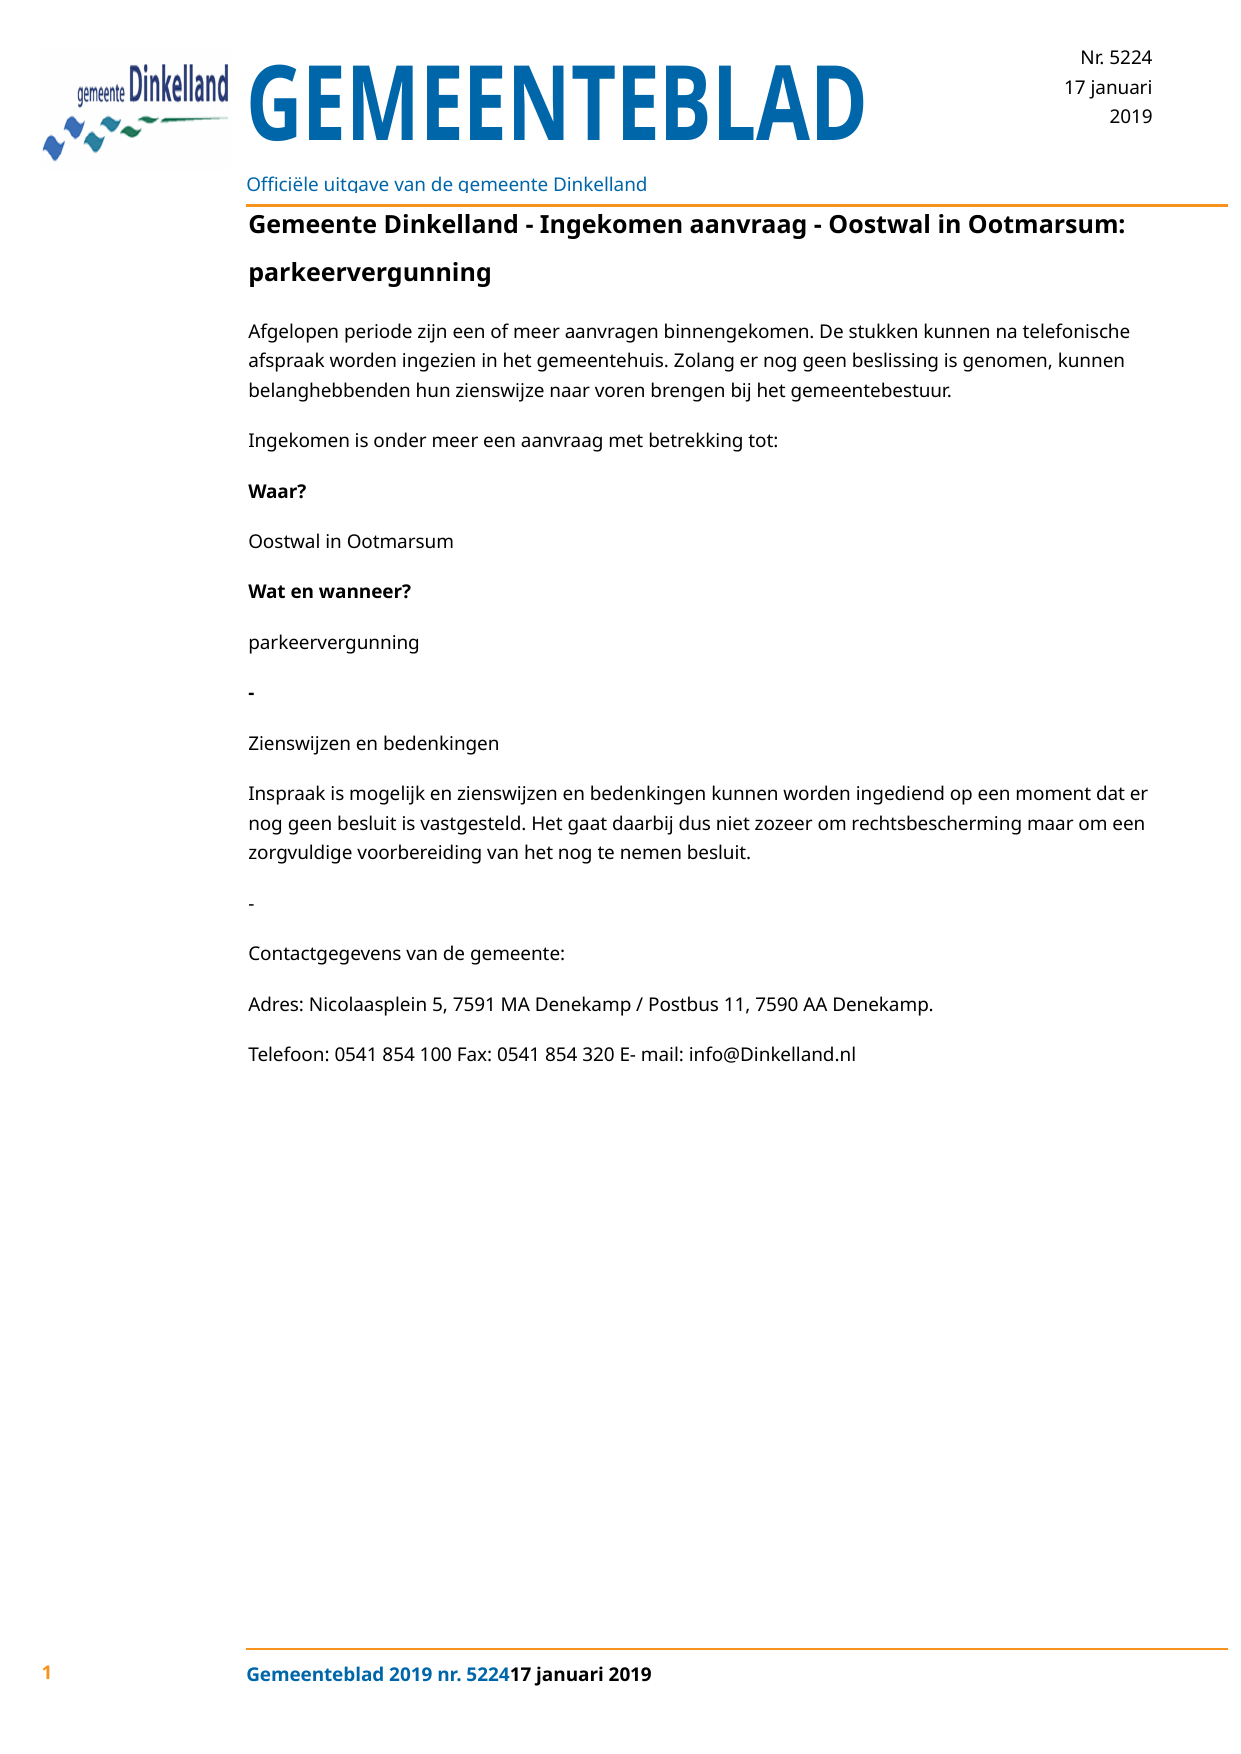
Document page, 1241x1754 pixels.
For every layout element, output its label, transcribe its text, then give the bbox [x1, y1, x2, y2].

text Ingekomen is onder meer een aanvraag met betrekking tot: [248, 427, 1152, 453]
text Gemeente Dinkelland - Ingekomen aanvraag - Oostwal in Ootmarsum: parkeervergunning [248, 207, 1152, 288]
text Telefoon: 0541 854 100 Fax: 0541 854 320 E- mail: info@Dinkelland.nl [248, 1041, 1152, 1067]
text Wat en wanneer? [248, 579, 1152, 604]
text Afgelopen periode zijn een of meer aanvragen binnengekomen. De stukken kunnen na telefonische afspraak worden ingezien in het gemeentehuis. Zolang er nog geen beslissing is genomen, kunnen belanghebbenden hun zienswijze naar voren brengen bij het gemeentebestuur. [248, 318, 1152, 403]
text Contactgegevens van de gemeente: [248, 940, 1152, 966]
text - [248, 679, 1152, 705]
text Adres: Nicolaasplein 5, 7591 MA Denekamp / Postbus 11, 7590 AA Denekamp. [248, 991, 1152, 1017]
text Inspraak is mogelijk en zienswijzen en bedenkingen kunnen worden ingediend op een moment dat er nog geen besluit is vastgesteld. Het gaat daarbij dus niet zozeer om rechtsbescherming maar om een zorgvuldige voorbereiding van het nog te nemen besluit. [248, 780, 1152, 865]
text - [248, 890, 1152, 916]
picture [41, 47, 231, 172]
text parkeervergunning [248, 629, 1152, 655]
text Oostwal in Ootmarsum [248, 528, 1152, 554]
text Waar? [248, 478, 1152, 504]
text Zienswijzen en bedenkingen [248, 730, 1152, 756]
